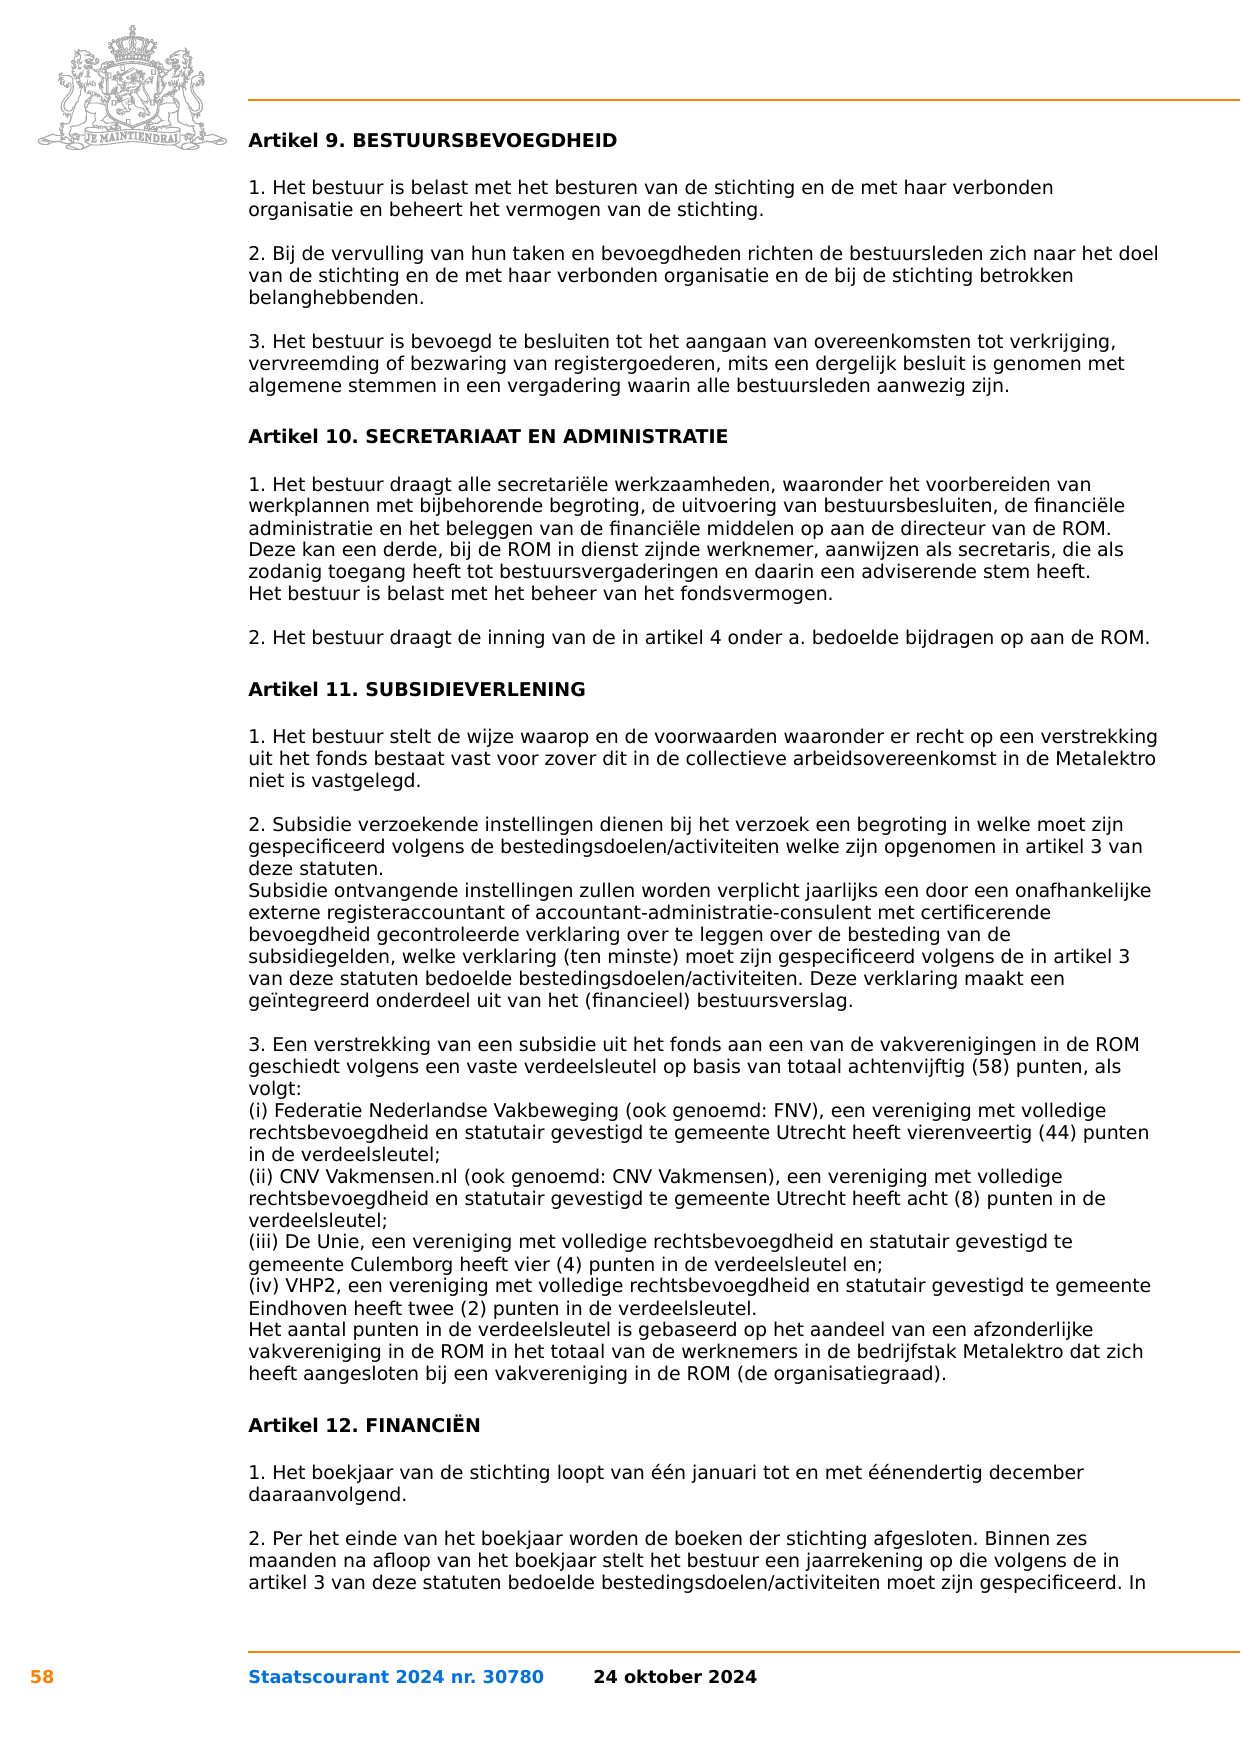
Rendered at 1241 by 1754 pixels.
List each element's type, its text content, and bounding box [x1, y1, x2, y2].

text 1. Het bestuur stelt de wijze waarop en de voorwaarden waaronder er recht op een verstrekking uit het fonds bestaat vast voor zover dit in de collectieve arbeidsovereenkomst in de Metalektro niet is vastgelegd. [248, 726, 1163, 792]
text 3. Het bestuur is bevoegd te besluiten tot het aangaan van overeenkomsten tot verkrijging, vervreemding of bezwaring van registergoederen, mits een dergelijk besluit is genomen met algemene stemmen in een vergadering waarin alle bestuursleden aanwezig zijn. [248, 331, 1163, 396]
text 1. Het bestuur draagt alle secretariële werkzaamheden, waaronder het voorbereiden van werkplannen met bijbehorende begroting, de uitvoering van bestuursbesluiten, de financiële administratie en het beleggen van de financiële middelen op aan de directeur van de ROM. Deze kan een derde, bij de ROM in dienst zijnde werknemer, aanwijzen als secretaris, die als zodanig toegang heeft tot bestuursvergaderingen en daarin een adviserende stem heeft. [248, 473, 1163, 583]
text (ii) CNV Vakmensen.nl (ook genoemd: CNV Vakmensen), een vereniging met volledige rechtsbevoegdheid en statutair gevestigd te gemeente Utrecht heeft acht (8) punten in de verdeelsleutel; [248, 1166, 1163, 1231]
text 2. Per het einde van het boekjaar worden de boeken der stichting afgesloten. Binnen zes maanden na afloop van het boekjaar stelt het bestuur een jaarrekening op die volgens de in artikel 3 van deze statuten bedoelde bestedingsdoelen/activiteiten moet zijn gespecificeerd. In [248, 1528, 1163, 1594]
text Het aantal punten in de verdeelsleutel is gebaseerd op het aandeel van een afzonderlijke vakvereniging in de ROM in het totaal van de werknemers in de bedrijfstak Metalektro dat zich heeft aangesloten bij een vakvereniging in de ROM (de organisatiegraad). [248, 1319, 1163, 1385]
text 1. Het boekjaar van de stichting loopt van één januari tot en met éénendertig december daaraanvolgend. [248, 1462, 1163, 1506]
text (iii) De Unie, een vereniging met volledige rechtsbevoegdheid en statutair gevestigd te gemeente Culemborg heeft vier (4) punten in de verdeelsleutel en; [248, 1231, 1163, 1275]
subtitle Artikel 12. FINANCIËN [248, 1415, 1163, 1437]
text 2. Bij de vervulling van hun taken en bevoegdheden richten de bestuursleden zich naar het doel van de stichting en de met haar verbonden organisatie en de bij de stichting betrokken belanghebbenden. [248, 243, 1163, 309]
subtitle Artikel 10. SECRETARIAAT EN ADMINISTRATIE [248, 426, 1163, 448]
text 1. Het bestuur is belast met het besturen van de stichting en de met haar verbonden organisatie en beheert het vermogen van de stichting. [248, 177, 1163, 221]
text 3. Een verstrekking van een subsidie uit het fonds aan een van de vakverenigingen in de ROM geschiedt volgens een vaste verdeelsleutel op basis van totaal achtenvijftig (58) punten, als volgt: [248, 1034, 1163, 1099]
text (i) Federatie Nederlandse Vakbeweging (ook genoemd: FNV), een vereniging met volledige rechtsbevoegdheid en statutair gevestigd te gemeente Utrecht heeft vierenveertig (44) punten in de verdeelsleutel; [248, 1099, 1163, 1166]
subtitle Artikel 11. SUBSIDIEVERLENING [248, 679, 1163, 701]
text Het bestuur is belast met het beheer van het fondsvermogen. [248, 583, 1163, 605]
text 2. Subsidie verzoekende instellingen dienen bij het verzoek een begroting in welke moet zijn gespecificeerd volgens de bestedingsdoelen/activiteiten welke zijn opgenomen in artikel 3 van deze statuten. [248, 814, 1163, 880]
text 2. Het bestuur draagt de inning van de in artikel 4 onder a. bedoelde bijdragen op aan de ROM. [248, 627, 1163, 649]
picture [38, 25, 227, 150]
text Subsidie ontvangende instellingen zullen worden verplicht jaarlijks een door een onafhankelijke externe registeraccountant of accountant-administratie-consulent met certificerende bevoegdheid gecontroleerde verklaring over te leggen over de besteding van de subsidiegelden, welke verklaring (ten minste) moet zijn gespecificeerd volgens de in artikel 3 van deze statuten bedoelde bestedingsdoelen/activiteiten. Deze verklaring maakt een geïntegreerd onderdeel uit van het (financieel) bestuursverslag. [248, 880, 1163, 1012]
text (iv) VHP2, een vereniging met volledige rechtsbevoegdheid en statutair gevestigd te gemeente Eindhoven heeft twee (2) punten in de verdeelsleutel. [248, 1275, 1163, 1319]
subtitle Artikel 9. BESTUURSBEVOEGDHEID [248, 130, 1163, 152]
